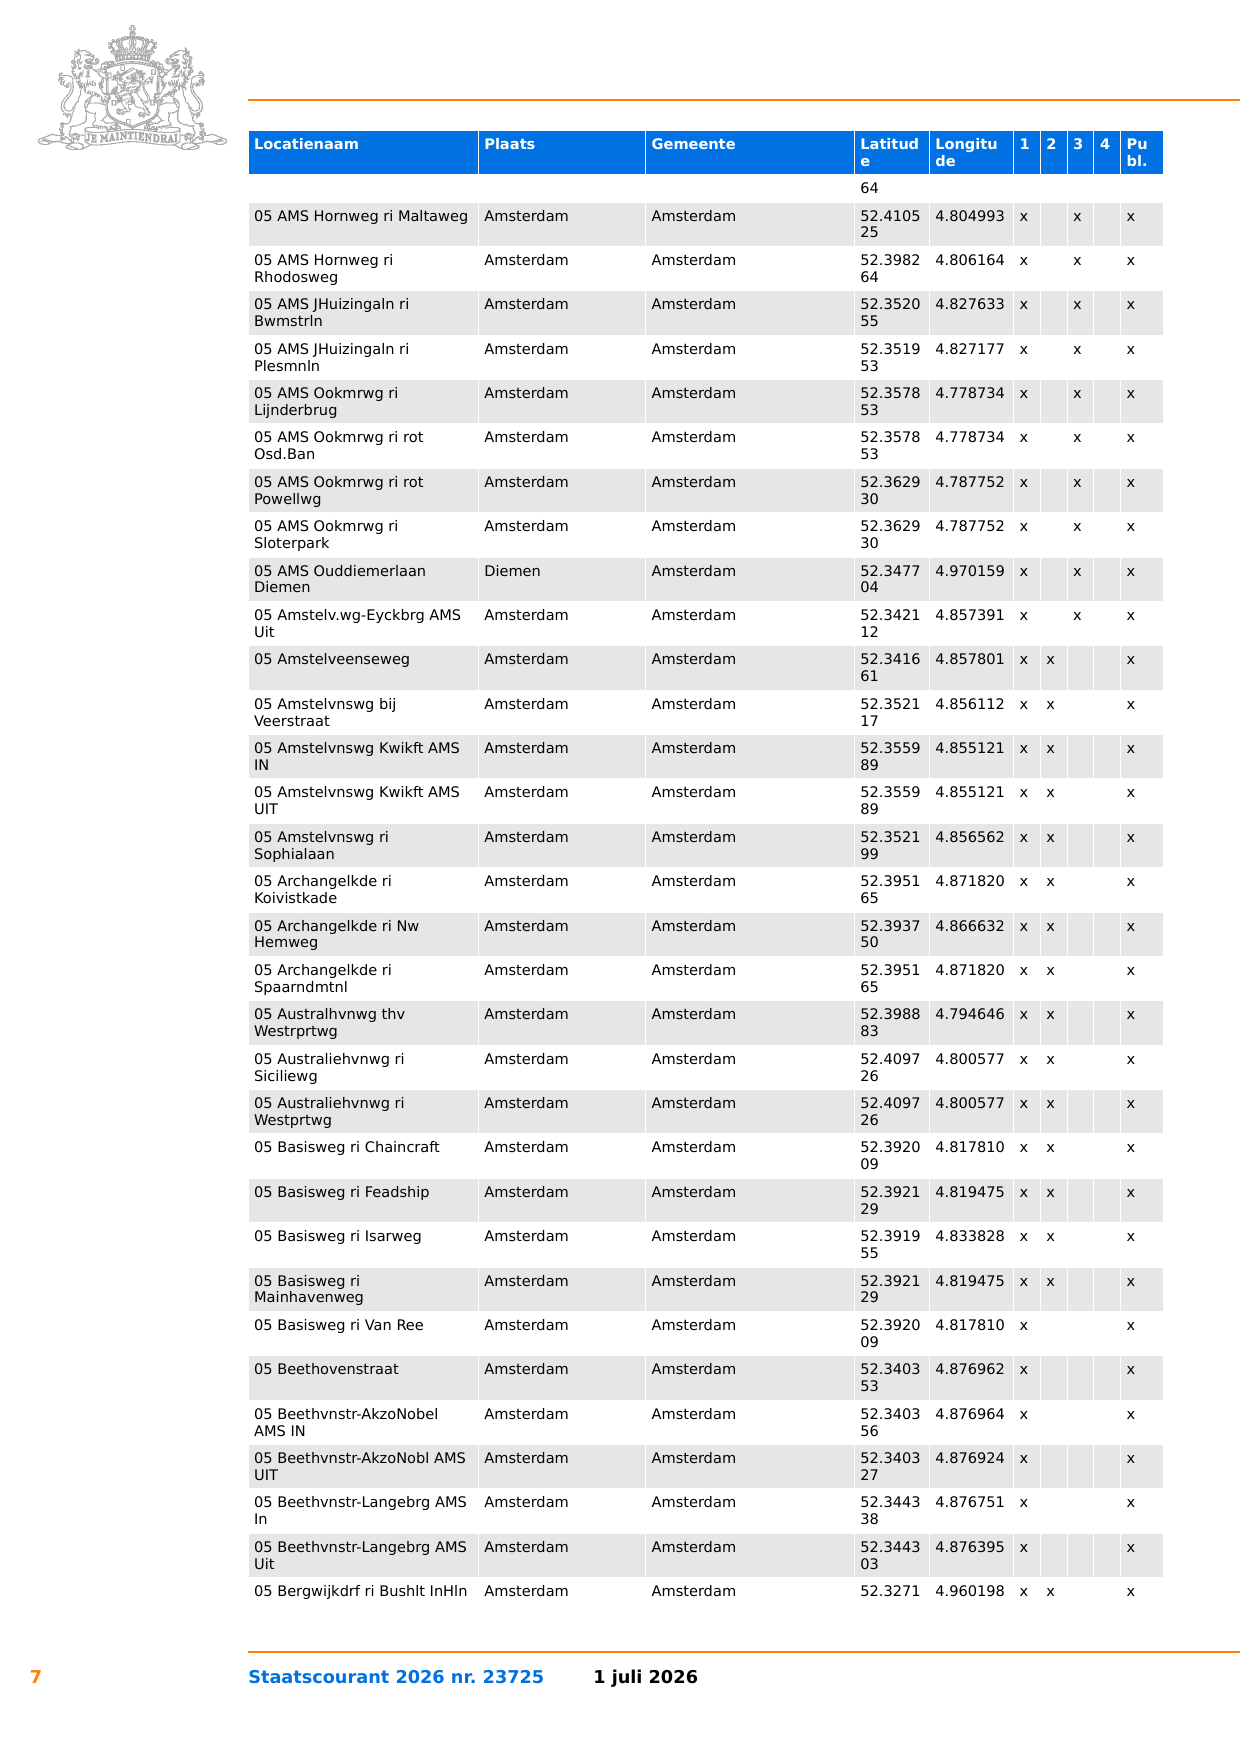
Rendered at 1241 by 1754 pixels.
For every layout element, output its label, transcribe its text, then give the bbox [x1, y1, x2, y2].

table_cell [1094, 868, 1120, 912]
table_cell [1041, 469, 1067, 512]
table_cell 05 Archangelkde ri Spaarndmtnl [249, 957, 478, 1000]
table_cell x [1041, 1046, 1067, 1089]
table_cell Amsterdam [479, 1490, 645, 1533]
table_cell 05 Australiehvnwg ri Westprtwg [249, 1090, 478, 1133]
table_cell [1041, 558, 1067, 601]
table_cell [1094, 247, 1120, 290]
table_cell Amsterdam [479, 1578, 645, 1605]
table_cell 52.340353 [855, 1356, 929, 1400]
table_cell Amsterdam [646, 247, 854, 290]
table_cell 05 Amstelv.wg-Eyckbrg AMS Uit [249, 602, 478, 645]
table_cell x [1041, 1578, 1067, 1605]
table_cell x [1014, 691, 1040, 734]
table_cell [1094, 1356, 1120, 1400]
table_cell 05 AMS Ookmrwg ri rot Osd.Ban [249, 425, 478, 468]
table_cell 52.352199 [855, 824, 929, 867]
table_cell 52.393750 [855, 913, 929, 956]
table_cell Amsterdam [646, 1356, 854, 1400]
table_cell 52.352055 [855, 291, 929, 335]
table_cell x [1121, 1356, 1163, 1400]
table_cell x [1068, 425, 1093, 468]
table_cell 05 Beethvnstr-AkzoNobel AMS IN [249, 1401, 478, 1444]
table_cell Amsterdam [479, 913, 645, 956]
table_cell x [1121, 1268, 1163, 1311]
table_cell x [1014, 1578, 1040, 1605]
table_cell 52.362930 [855, 469, 929, 512]
table_cell 05 Basisweg ri Chaincraft [249, 1135, 478, 1178]
table_cell Amsterdam [479, 735, 645, 778]
table_cell 4.787752 [930, 469, 1013, 512]
table_cell 4.855121 [930, 780, 1013, 823]
table_cell x [1014, 558, 1040, 601]
table_cell [1041, 1534, 1067, 1577]
table_cell x [1014, 868, 1040, 912]
table_cell 52.357853 [855, 425, 929, 468]
table_cell [1068, 1001, 1093, 1045]
table_cell [249, 175, 478, 202]
table_cell [1094, 558, 1120, 601]
table_cell x [1014, 1046, 1040, 1089]
table_cell Amsterdam [479, 1090, 645, 1133]
table_cell [1041, 336, 1067, 379]
table_cell 52.344338 [855, 1490, 929, 1533]
table_cell x [1121, 602, 1163, 645]
table_cell x [1014, 1534, 1040, 1577]
table_header Latitude [855, 131, 929, 174]
table_cell Amsterdam [479, 691, 645, 734]
table_cell x [1068, 380, 1093, 423]
table_cell x [1014, 1312, 1040, 1355]
table_cell [1068, 1534, 1093, 1577]
table_cell x [1014, 602, 1040, 645]
table_cell Amsterdam [646, 1268, 854, 1311]
table_cell [1094, 1090, 1120, 1133]
table_cell Amsterdam [479, 602, 645, 645]
table_cell x [1041, 1223, 1067, 1267]
table_header Gemeente [646, 131, 854, 174]
table_cell [1041, 247, 1067, 290]
table_cell x [1121, 913, 1163, 956]
table_cell 05 Amstelveenseweg [249, 646, 478, 690]
table_cell 52.409726 [855, 1090, 929, 1133]
table_cell 4.806164 [930, 247, 1013, 290]
table_cell [1094, 291, 1120, 335]
table_cell x [1041, 1090, 1067, 1133]
table_cell 4.819475 [930, 1179, 1013, 1222]
table_cell x [1068, 469, 1093, 512]
table_cell [1068, 957, 1093, 1000]
table_header 3 [1068, 131, 1093, 174]
table_cell Amsterdam [479, 824, 645, 867]
table_cell [1068, 1401, 1093, 1444]
table_cell x [1014, 513, 1040, 557]
table_cell x [1121, 824, 1163, 867]
table_cell 52.398883 [855, 1001, 929, 1045]
table_cell [1041, 1312, 1067, 1355]
table_cell Amsterdam [646, 513, 854, 557]
table_cell [1094, 425, 1120, 468]
table_cell Amsterdam [646, 1046, 854, 1089]
table_cell Amsterdam [646, 691, 854, 734]
table_cell x [1041, 1135, 1067, 1178]
table_cell [1041, 1401, 1067, 1444]
table_cell [1094, 380, 1120, 423]
table_cell [1068, 735, 1093, 778]
table_cell 52.340327 [855, 1445, 929, 1488]
table_cell x [1121, 646, 1163, 690]
table_cell x [1041, 913, 1067, 956]
table_cell 05 AMS Ookmrwg ri Sloterpark [249, 513, 478, 557]
table_cell 05 Archangelkde ri Nw Hemweg [249, 913, 478, 956]
table_cell [1068, 1223, 1093, 1267]
table_cell [1068, 868, 1093, 912]
table_cell 4.876962 [930, 1356, 1013, 1400]
table_cell Amsterdam [646, 1534, 854, 1577]
table_cell Amsterdam [479, 1046, 645, 1089]
table_cell [479, 175, 645, 202]
table_cell x [1068, 336, 1093, 379]
table_cell x [1121, 735, 1163, 778]
table_cell Amsterdam [646, 1001, 854, 1045]
table_cell Amsterdam [646, 1090, 854, 1133]
table_cell Amsterdam [646, 824, 854, 867]
table_cell [1094, 469, 1120, 512]
table_cell [1094, 1268, 1120, 1311]
table_cell [1068, 175, 1093, 202]
table_cell 05 Archangelkde ri Koivistkade [249, 868, 478, 912]
table_cell 4.857801 [930, 646, 1013, 690]
table_cell Amsterdam [479, 957, 645, 1000]
table_cell Amsterdam [646, 868, 854, 912]
table_cell [1094, 602, 1120, 645]
table_cell 05 AMS Ookmrwg ri rot Powellwg [249, 469, 478, 512]
table_cell x [1121, 1090, 1163, 1133]
table_cell [1094, 1001, 1120, 1045]
picture [38, 25, 227, 150]
table_cell [1094, 1445, 1120, 1488]
table_cell x [1014, 1268, 1040, 1311]
table_cell 4.876395 [930, 1534, 1013, 1577]
table_cell Amsterdam [646, 1135, 854, 1178]
table_cell [1041, 291, 1067, 335]
table_header Plaats [479, 131, 645, 174]
table_cell 05 AMS JHuizingaln ri Bwmstrln [249, 291, 478, 335]
table_cell Amsterdam [479, 1223, 645, 1267]
table_cell x [1068, 513, 1093, 557]
table_cell 52.355989 [855, 780, 929, 823]
table_cell 52.362930 [855, 513, 929, 557]
table_cell 05 Amstelvnswg Kwikft AMS UIT [249, 780, 478, 823]
table_cell [1068, 1090, 1093, 1133]
table_cell Amsterdam [646, 602, 854, 645]
table_cell [1094, 646, 1120, 690]
table_cell x [1014, 469, 1040, 512]
table_cell Amsterdam [646, 957, 854, 1000]
table_cell 4.866632 [930, 913, 1013, 956]
table_cell x [1121, 1223, 1163, 1267]
table_cell x [1014, 780, 1040, 823]
table_cell 4.794646 [930, 1001, 1013, 1045]
table_cell 05 Beethvnstr-Langebrg AMS In [249, 1490, 478, 1533]
table_cell 05 Amstelvnswg ri Sophialaan [249, 824, 478, 867]
table_cell x [1014, 291, 1040, 335]
table_cell 05 AMS Hornweg ri Maltaweg [249, 203, 478, 246]
table_cell [1068, 913, 1093, 956]
table_cell x [1014, 1445, 1040, 1488]
table_cell [1068, 1490, 1093, 1533]
table_cell 52.392009 [855, 1135, 929, 1178]
table_cell Amsterdam [646, 646, 854, 690]
table_cell 4.778734 [930, 425, 1013, 468]
table_cell x [1068, 291, 1093, 335]
table_cell 4.871820 [930, 957, 1013, 1000]
table_cell [1094, 175, 1120, 202]
table_cell [1094, 1312, 1120, 1355]
table_cell Amsterdam [479, 1534, 645, 1577]
table_cell Amsterdam [646, 1490, 854, 1533]
table_cell 05 Australiehvnwg ri Siciliewg [249, 1046, 478, 1089]
table_cell Amsterdam [646, 291, 854, 335]
table_cell 52.357853 [855, 380, 929, 423]
table_cell 52.398264 [855, 247, 929, 290]
table_cell x [1121, 1312, 1163, 1355]
table_cell 4.778734 [930, 380, 1013, 423]
table_cell 4.787752 [930, 513, 1013, 557]
table_cell x [1014, 1223, 1040, 1267]
table_cell 52.392129 [855, 1179, 929, 1222]
table_cell x [1014, 1001, 1040, 1045]
table_cell Amsterdam [646, 469, 854, 512]
table_cell x [1014, 247, 1040, 290]
table_cell 52.355989 [855, 735, 929, 778]
table_cell 4.960198 [930, 1578, 1013, 1605]
table_cell 52.3271 [855, 1578, 929, 1605]
table_cell 4.855121 [930, 735, 1013, 778]
table_cell Amsterdam [479, 425, 645, 468]
table_cell x [1014, 1490, 1040, 1533]
table_cell Amsterdam [646, 336, 854, 379]
table_cell 05 AMS Ouddiemerlaan Diemen [249, 558, 478, 601]
table_cell x [1068, 203, 1093, 246]
table_cell [1094, 513, 1120, 557]
table_cell 52.351953 [855, 336, 929, 379]
table_cell 4.876751 [930, 1490, 1013, 1533]
table_cell 05 Basisweg ri Mainhavenweg [249, 1268, 478, 1311]
table_cell 52.392129 [855, 1268, 929, 1311]
table_cell x [1121, 1578, 1163, 1605]
table_header 2 [1041, 131, 1067, 174]
table_cell x [1014, 646, 1040, 690]
table_cell x [1014, 1179, 1040, 1222]
table_cell x [1041, 824, 1067, 867]
table_cell [1014, 175, 1040, 202]
table_cell [1094, 1179, 1120, 1222]
table_header 4 [1094, 131, 1120, 174]
table_cell 52.342112 [855, 602, 929, 645]
table_cell 05 Beethovenstraat [249, 1356, 478, 1400]
table_cell Amsterdam [479, 1312, 645, 1355]
table_cell [1094, 780, 1120, 823]
table_cell Amsterdam [479, 1001, 645, 1045]
table_cell x [1121, 1490, 1163, 1533]
table_cell [1094, 203, 1120, 246]
table_header Locatienaam [249, 131, 478, 174]
table_cell x [1014, 913, 1040, 956]
table_header Longitude [930, 131, 1013, 174]
table_cell x [1014, 735, 1040, 778]
table_cell 52.392009 [855, 1312, 929, 1355]
table_cell Amsterdam [479, 1135, 645, 1178]
table_cell x [1121, 1179, 1163, 1222]
table_cell 05 Basisweg ri Van Ree [249, 1312, 478, 1355]
table_cell x [1121, 291, 1163, 335]
table_cell [1041, 175, 1067, 202]
table_cell Amsterdam [646, 380, 854, 423]
table_cell x [1041, 1268, 1067, 1311]
table_cell Amsterdam [479, 291, 645, 335]
table_cell Amsterdam [479, 868, 645, 912]
table_cell Amsterdam [646, 913, 854, 956]
table_cell [1041, 380, 1067, 423]
table_cell 52.340356 [855, 1401, 929, 1444]
table_cell [1068, 1046, 1093, 1089]
table_cell Amsterdam [479, 1356, 645, 1400]
table_cell x [1041, 735, 1067, 778]
table_cell [1094, 735, 1120, 778]
table_cell Amsterdam [479, 336, 645, 379]
table_cell 05 Amstelvnswg bij Veerstraat [249, 691, 478, 734]
table_cell Amsterdam [646, 1179, 854, 1222]
table_cell Amsterdam [646, 1223, 854, 1267]
table_cell x [1121, 1401, 1163, 1444]
table_cell [930, 175, 1013, 202]
table_cell x [1121, 1046, 1163, 1089]
table_cell x [1041, 957, 1067, 1000]
table_cell x [1121, 1445, 1163, 1488]
table_cell [1094, 1578, 1120, 1605]
table_cell x [1041, 780, 1067, 823]
table_cell x [1121, 336, 1163, 379]
table_cell Amsterdam [646, 735, 854, 778]
table_cell x [1121, 380, 1163, 423]
table_cell Amsterdam [479, 469, 645, 512]
table_cell Amsterdam [646, 780, 854, 823]
table_cell x [1041, 1179, 1067, 1222]
table_cell Amsterdam [479, 1179, 645, 1222]
table_cell x [1121, 425, 1163, 468]
table_cell [1121, 175, 1163, 202]
table_cell Amsterdam [646, 1401, 854, 1444]
table_cell [646, 175, 854, 202]
table_cell 4.817810 [930, 1312, 1013, 1355]
table_cell 52.391955 [855, 1223, 929, 1267]
table_cell x [1121, 691, 1163, 734]
table_cell x [1014, 380, 1040, 423]
table_cell x [1041, 691, 1067, 734]
table_cell Amsterdam [479, 646, 645, 690]
table_cell 52.344303 [855, 1534, 929, 1577]
table_cell 05 Beethvnstr-Langebrg AMS Uit [249, 1534, 478, 1577]
table_cell 05 Bergwijkdrf ri Bushlt InHln [249, 1578, 478, 1605]
table_cell [1094, 691, 1120, 734]
table_cell [1068, 691, 1093, 734]
table_cell Amsterdam [646, 558, 854, 601]
table_cell 05 Basisweg ri Feadship [249, 1179, 478, 1222]
table_cell 4.871820 [930, 868, 1013, 912]
table_cell [1094, 1490, 1120, 1533]
table_cell x [1121, 469, 1163, 512]
table_cell [1094, 336, 1120, 379]
table_cell [1041, 1445, 1067, 1488]
table_cell [1094, 1046, 1120, 1089]
table_cell x [1121, 513, 1163, 557]
table_cell [1068, 1135, 1093, 1178]
table_cell [1094, 1401, 1120, 1444]
table_cell Amsterdam [479, 1445, 645, 1488]
table_cell Amsterdam [646, 1445, 854, 1488]
table_cell 52.395165 [855, 957, 929, 1000]
table_cell [1041, 513, 1067, 557]
table_cell 4.857391 [930, 602, 1013, 645]
table_cell 05 Australhvnwg thv Westrprtwg [249, 1001, 478, 1045]
table_cell [1068, 1445, 1093, 1488]
table_cell x [1121, 203, 1163, 246]
table_cell x [1014, 1135, 1040, 1178]
table_cell [1041, 203, 1067, 246]
table_cell 4.827177 [930, 336, 1013, 379]
table_cell [1068, 1179, 1093, 1222]
table_cell 4.833828 [930, 1223, 1013, 1267]
table_cell x [1014, 336, 1040, 379]
table_cell 4.876924 [930, 1445, 1013, 1488]
table_cell [1068, 1578, 1093, 1605]
table_cell 52.347704 [855, 558, 929, 601]
table_cell 52.409726 [855, 1046, 929, 1089]
table_cell [1041, 1490, 1067, 1533]
table_cell 4.876964 [930, 1401, 1013, 1444]
table_cell x [1014, 957, 1040, 1000]
table_cell x [1041, 646, 1067, 690]
table_cell Amsterdam [646, 1312, 854, 1355]
table_cell Amsterdam [646, 425, 854, 468]
table_cell x [1014, 425, 1040, 468]
table_cell x [1014, 1356, 1040, 1400]
table_cell [1068, 1356, 1093, 1400]
table_cell [1041, 602, 1067, 645]
table_cell [1068, 646, 1093, 690]
table_cell 05 Amstelvnswg Kwikft AMS IN [249, 735, 478, 778]
table_cell Amsterdam [479, 1268, 645, 1311]
table_header 1 [1014, 131, 1040, 174]
table_cell 52.352117 [855, 691, 929, 734]
table_cell 4.970159 [930, 558, 1013, 601]
table_cell x [1121, 1135, 1163, 1178]
table_cell 4.856112 [930, 691, 1013, 734]
table_cell x [1121, 1001, 1163, 1045]
table_cell x [1041, 868, 1067, 912]
table_cell 64 [855, 175, 929, 202]
table_cell x [1068, 602, 1093, 645]
table_cell x [1014, 1090, 1040, 1133]
table_cell [1094, 824, 1120, 867]
table_cell 4.827633 [930, 291, 1013, 335]
table_cell Amsterdam [479, 247, 645, 290]
table_cell Amsterdam [479, 513, 645, 557]
table_cell 52.341661 [855, 646, 929, 690]
table_cell 4.800577 [930, 1046, 1013, 1089]
table_cell x [1041, 1001, 1067, 1045]
table_cell 4.819475 [930, 1268, 1013, 1311]
table_cell 05 AMS JHuizingaln ri Plesmnln [249, 336, 478, 379]
table_cell Amsterdam [479, 780, 645, 823]
table_cell x [1014, 824, 1040, 867]
table_cell 05 Beethvnstr-AkzoNobl AMS UIT [249, 1445, 478, 1488]
table_cell 4.804993 [930, 203, 1013, 246]
table_cell x [1121, 780, 1163, 823]
table_cell x [1068, 558, 1093, 601]
table_cell Amsterdam [479, 380, 645, 423]
table_cell [1068, 1268, 1093, 1311]
table_cell x [1068, 247, 1093, 290]
table_cell Amsterdam [479, 1401, 645, 1444]
table_cell 4.856562 [930, 824, 1013, 867]
table_cell x [1121, 868, 1163, 912]
table_cell [1041, 1356, 1067, 1400]
table_header Publ. [1121, 131, 1163, 174]
table_cell [1068, 1312, 1093, 1355]
table_cell [1041, 425, 1067, 468]
table_cell 05 AMS Hornweg ri Rhodosweg [249, 247, 478, 290]
table_cell Diemen [479, 558, 645, 601]
table_cell Amsterdam [479, 203, 645, 246]
table_cell [1094, 1135, 1120, 1178]
table_cell x [1121, 558, 1163, 601]
table_cell [1094, 913, 1120, 956]
table_cell x [1121, 957, 1163, 1000]
table_cell Amsterdam [646, 203, 854, 246]
table_cell 52.395165 [855, 868, 929, 912]
table_cell [1094, 957, 1120, 1000]
table_cell Amsterdam [646, 1578, 854, 1605]
table_cell 05 AMS Ookmrwg ri Lijnderbrug [249, 380, 478, 423]
table_cell 05 Basisweg ri Isarweg [249, 1223, 478, 1267]
table_cell x [1121, 247, 1163, 290]
table_cell x [1121, 1534, 1163, 1577]
table_cell [1068, 780, 1093, 823]
table_cell 4.817810 [930, 1135, 1013, 1178]
table_cell 4.800577 [930, 1090, 1013, 1133]
table_cell 52.410525 [855, 203, 929, 246]
table_cell x [1014, 203, 1040, 246]
table_cell [1068, 824, 1093, 867]
table_cell x [1014, 1401, 1040, 1444]
table_cell [1094, 1223, 1120, 1267]
table_cell [1094, 1534, 1120, 1577]
